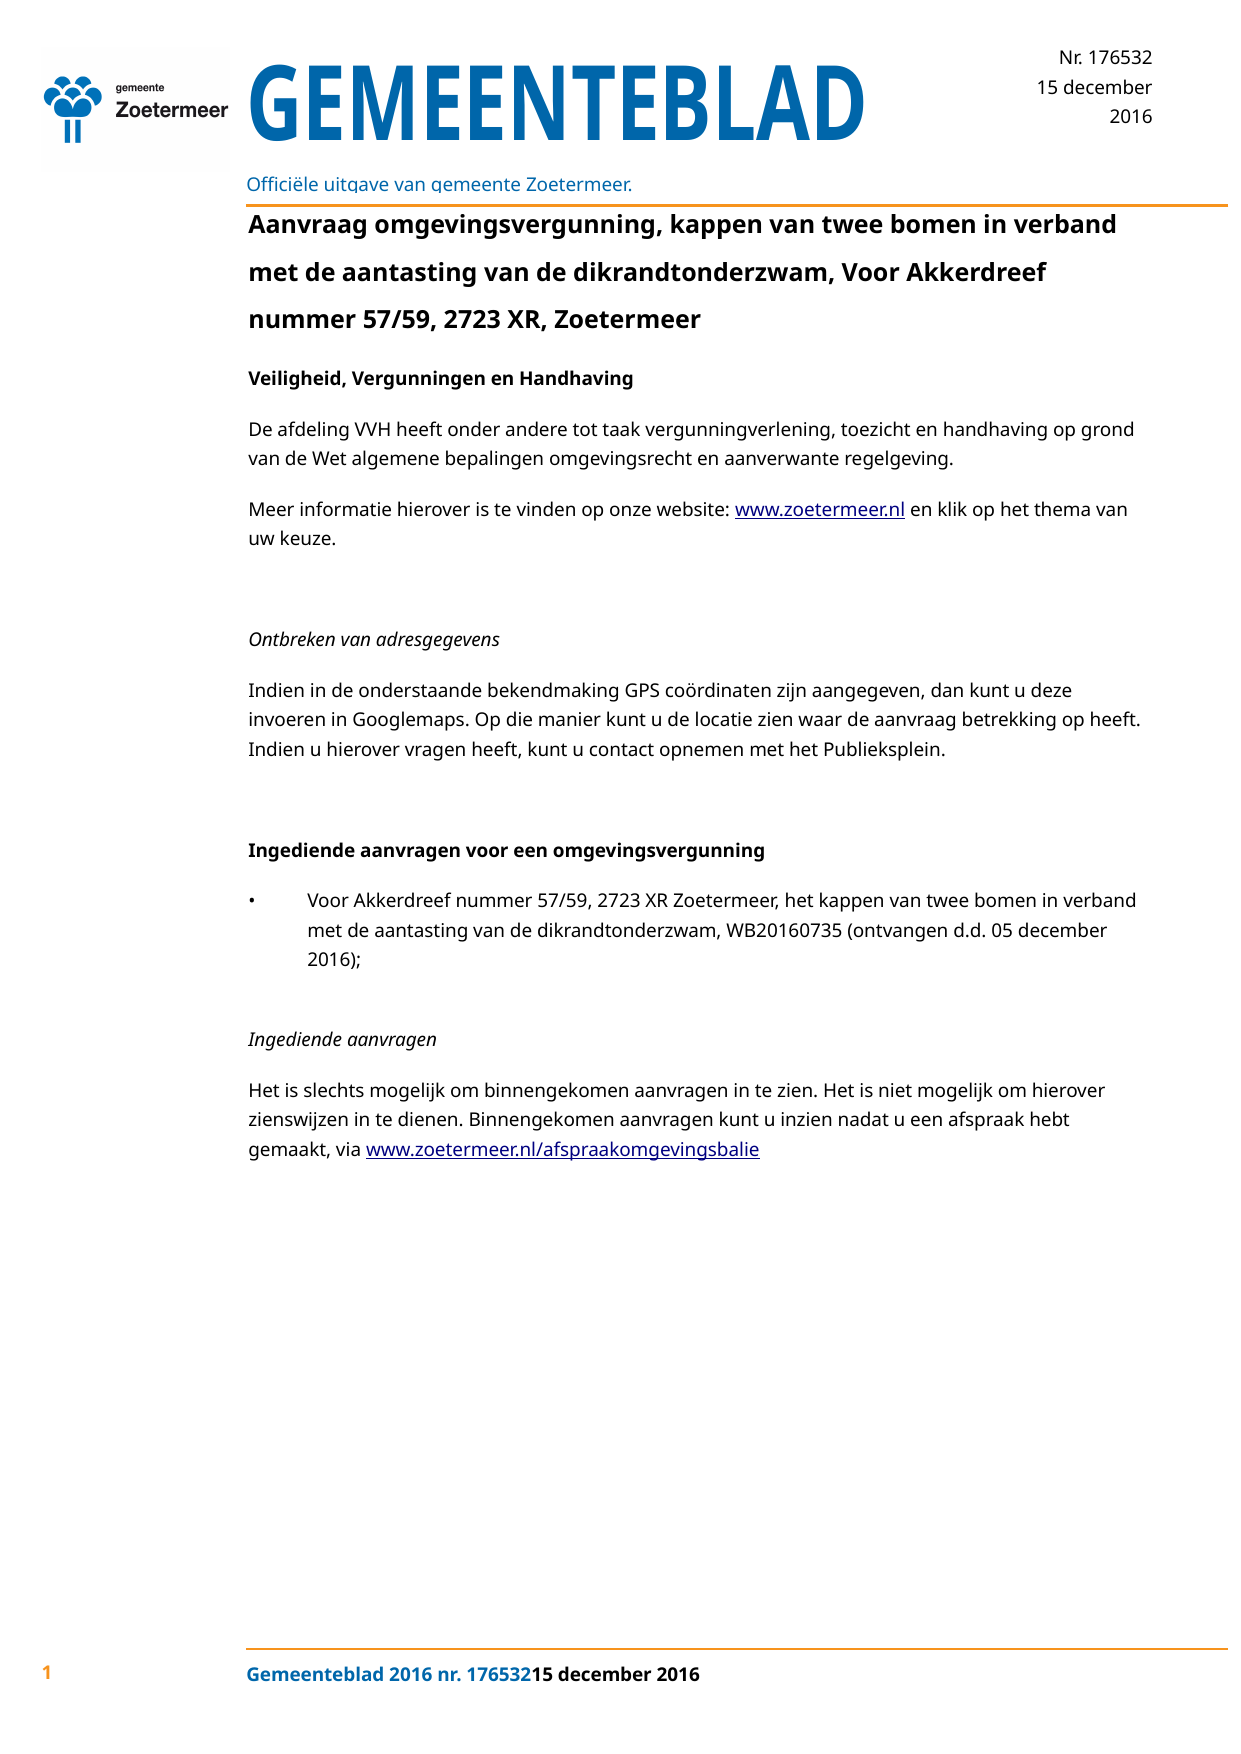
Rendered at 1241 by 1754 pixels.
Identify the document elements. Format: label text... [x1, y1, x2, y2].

text Veiligheid, Vergunningen en Handhaving [248, 366, 1152, 391]
text Indien in de onderstaande bekendmaking GPS coördinaten zijn aangegeven, dan kunt u deze invoeren in Googlemaps. Op die manier kunt u de locatie zien waar de aanvraag betrekking op heeft. Indien u hierover vragen heeft, kunt u contact opnemen met het Publieksplein. [248, 677, 1152, 762]
text Aanvraag omgevingsvergunning, kappen van twee bomen in verband met de aantasting van de dikrandtonderzwam, Voor Akkerdreef nummer 57/59, 2723 XR, Zoetermeer [248, 207, 1152, 336]
text De afdeling VVH heeft onder andere tot taak vergunningverlening, toezicht en handhaving op grond van de Wet algemene bepalingen omgevingsrecht en aanverwante regelgeving. [248, 416, 1152, 471]
text Meer informatie hierover is te vinden op onze website: www.zoetermeer.nl en klik op het thema van uw keuze. [248, 496, 1152, 551]
picture [41, 47, 231, 172]
text Het is slechts mogelijk om binnengekomen aanvragen in te zien. Het is niet mogelijk om hierover zienswijzen in te dienen. Binnengekomen aanvragen kunt u inzien nadat u een afspraak hebt gemaakt, via www.zoetermeer.nl/afspraakomgevingsbalie [248, 1077, 1152, 1162]
text Ingediende aanvragen [248, 1026, 1152, 1052]
list Voor Akkerdreef nummer 57/59, 2723 XR Zoetermeer, het kappen van twee bomen in verband met de aantasting van de dikrandtonderzwam, WB20160735 (ontvangen d.d. 05 december 2016); [248, 887, 1152, 972]
text Ingediende aanvragen voor een omgevingsvergunning [248, 837, 1152, 862]
text Ontbreken van adresgegevens [248, 626, 1152, 652]
